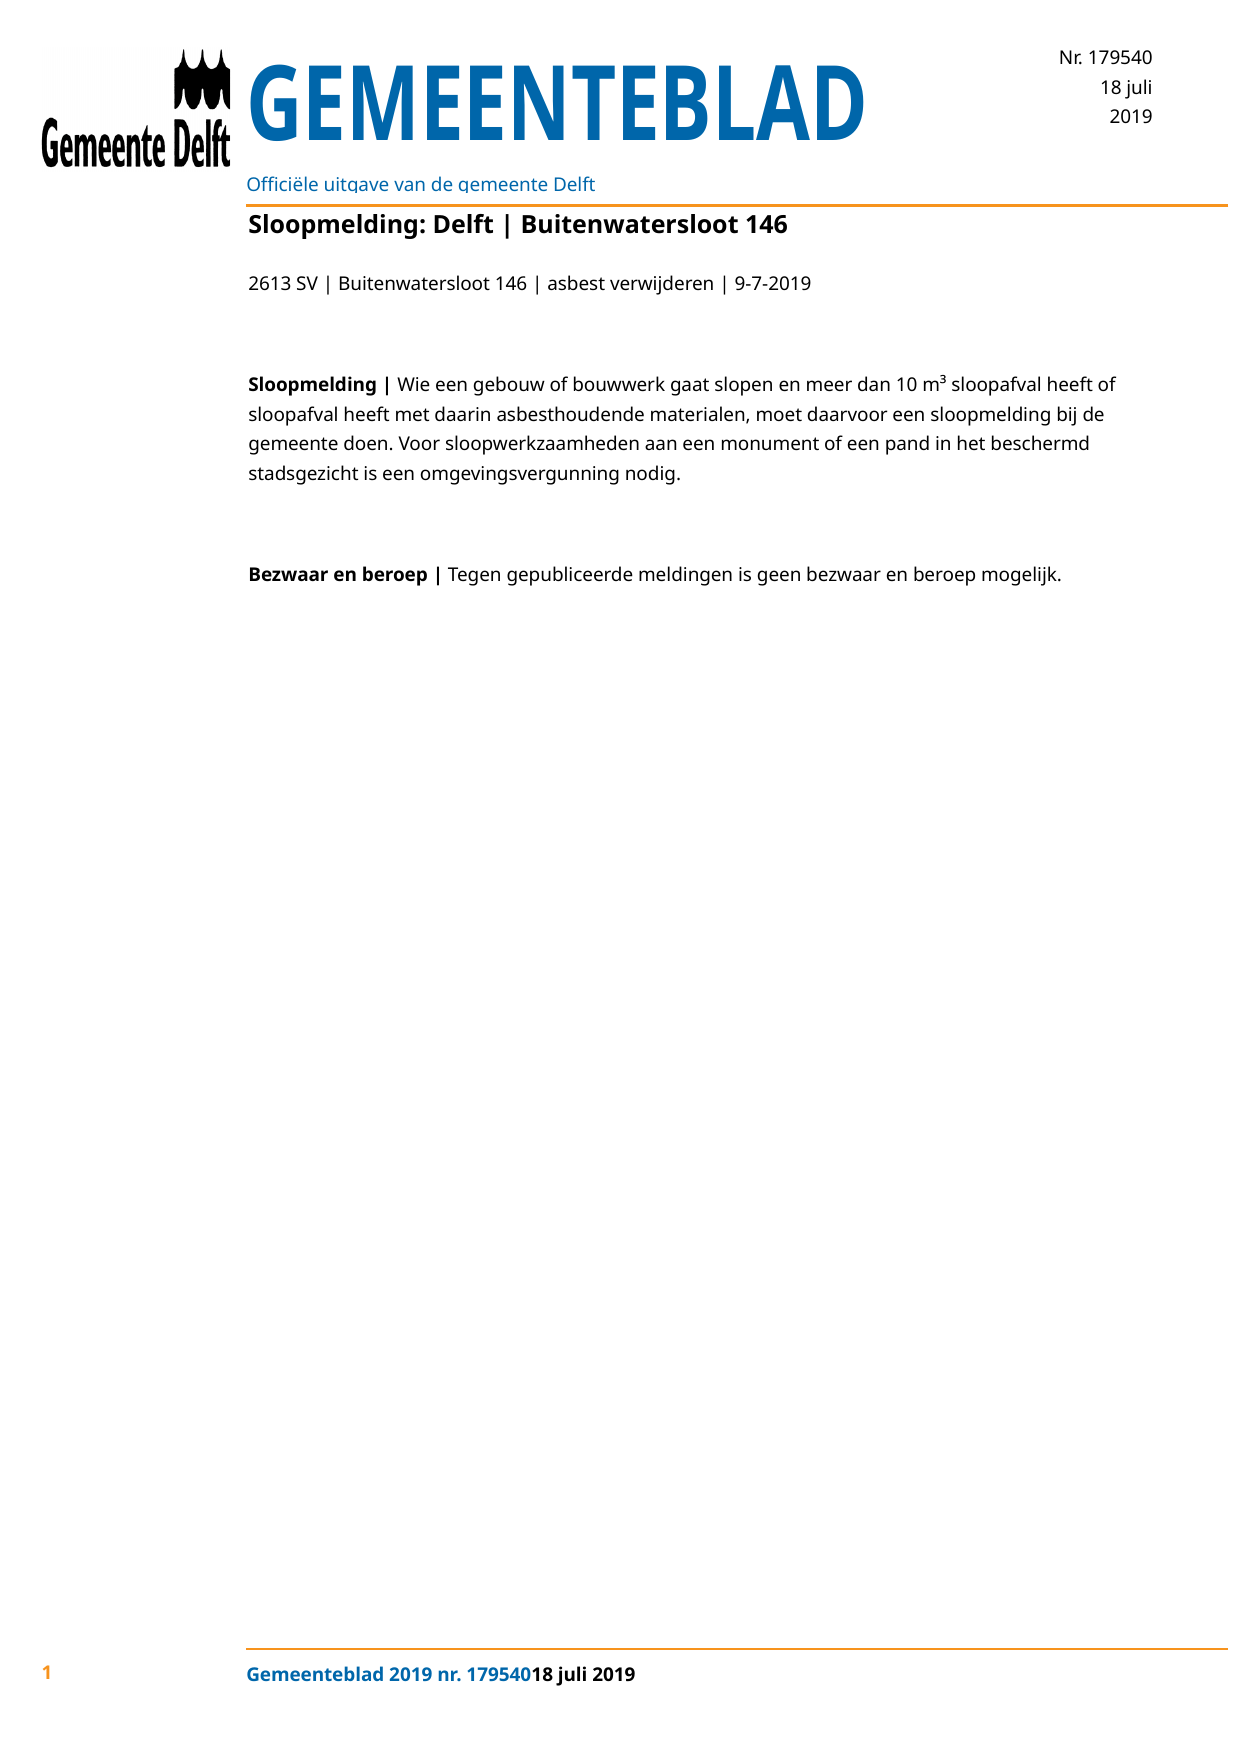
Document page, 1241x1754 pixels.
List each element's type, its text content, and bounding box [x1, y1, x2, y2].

text 2613 SV | Buitenwatersloot 146 | asbest verwijderen | 9-7-2019 [248, 270, 1152, 296]
picture [41, 47, 231, 172]
text Bezwaar en beroep | Tegen gepubliceerde meldingen is geen bezwaar en beroep mogelijk. [248, 561, 1152, 586]
text Sloopmelding | Wie een gebouw of bouwwerk gaat slopen en meer dan 10 m³ sloopafval heeft of sloopafval heeft met daarin asbesthoudende materialen, moet daarvoor een sloopmelding bij de gemeente doen. Voor sloopwerkzaamheden aan een monument of een pand in het beschermd stadsgezicht is een omgevingsvergunning nodig. [248, 371, 1152, 486]
text Sloopmelding: Delft | Buitenwatersloot 146 [248, 207, 1152, 241]
